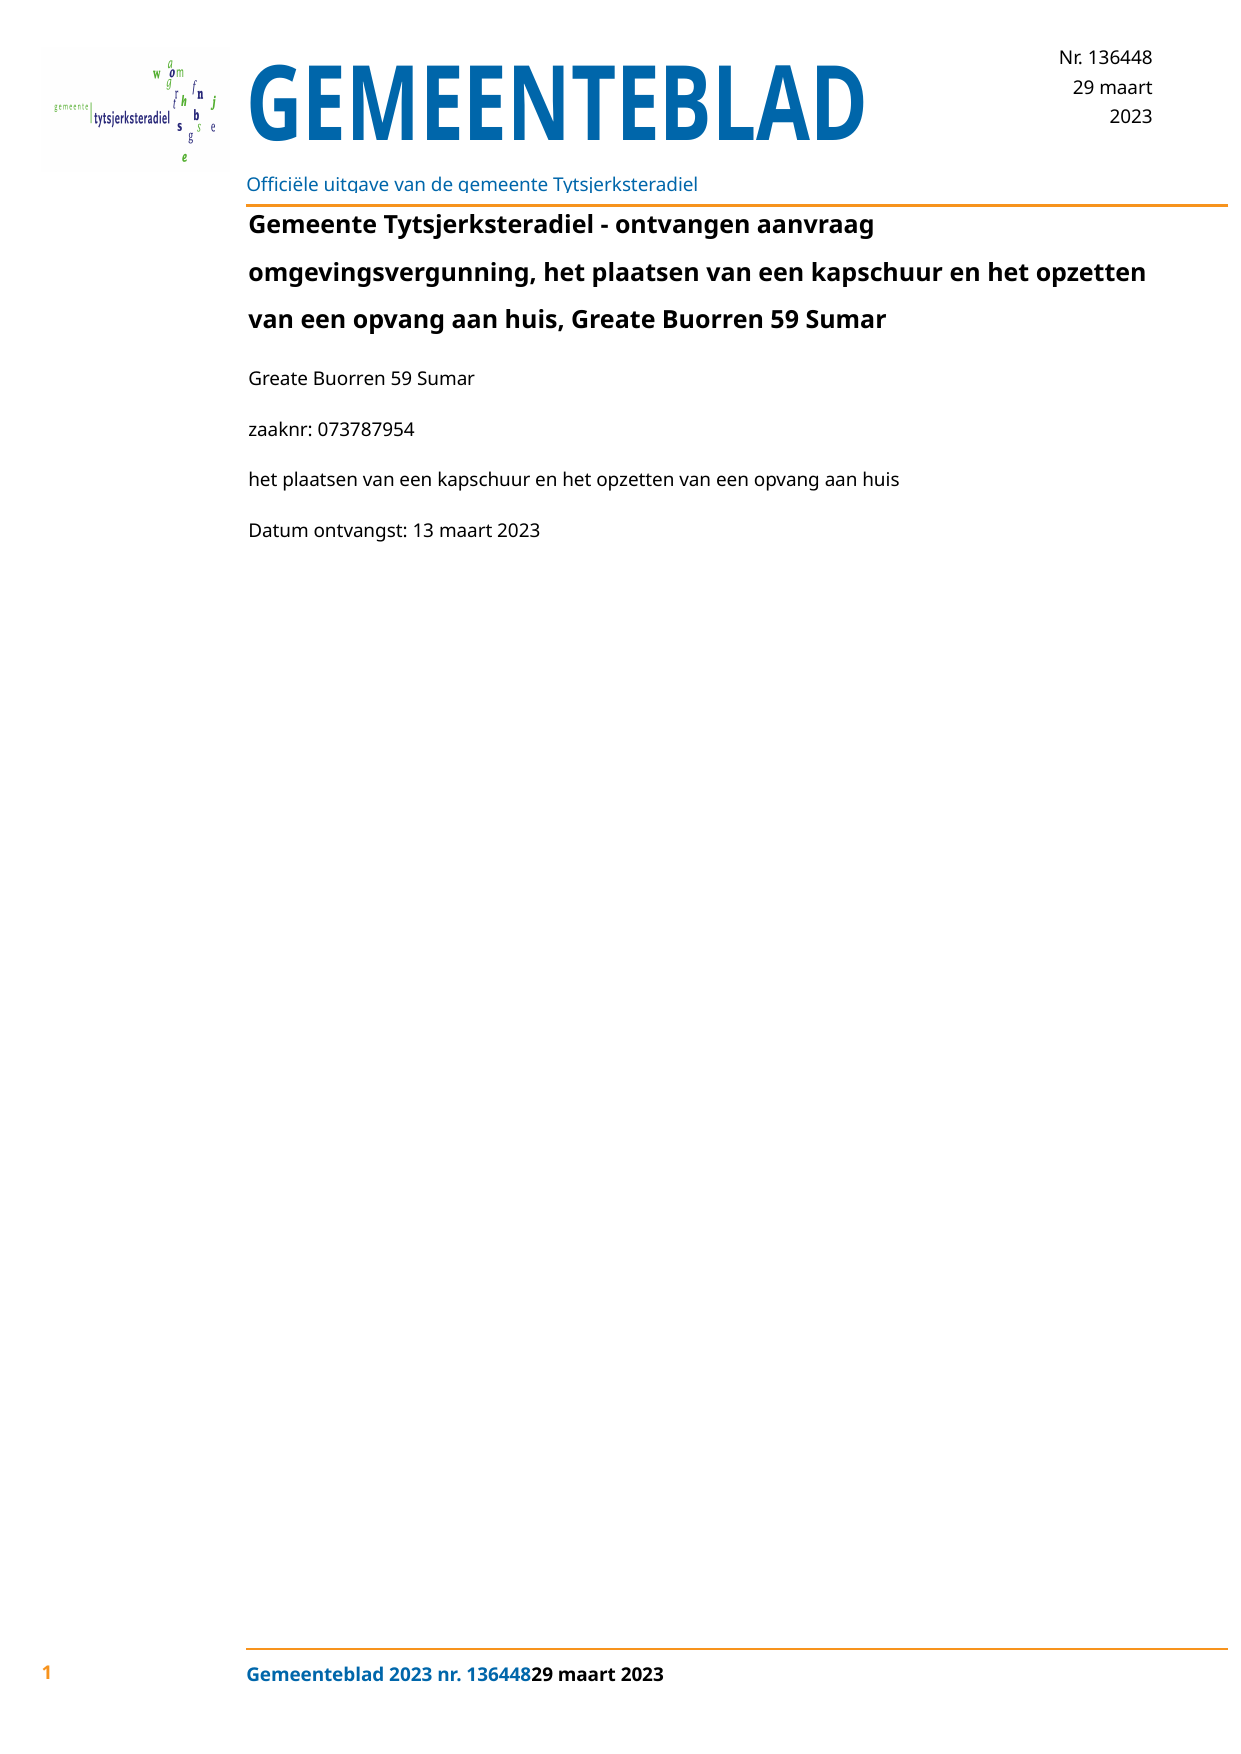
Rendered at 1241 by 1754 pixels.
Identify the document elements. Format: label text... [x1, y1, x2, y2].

text Gemeente Tytsjerksteradiel - ontvangen aanvraag omgevingsvergunning, het plaatsen van een kapschuur en het opzetten van een opvang aan huis, Greate Buorren 59 Sumar [248, 207, 1152, 336]
text zaaknr: 073787954 [248, 416, 1152, 442]
picture [41, 47, 231, 172]
text Greate Buorren 59 Sumar [248, 366, 1152, 391]
text Datum ontvangst: 13 maart 2023 [248, 517, 1152, 542]
text het plaatsen van een kapschuur en het opzetten van een opvang aan huis [248, 466, 1152, 492]
